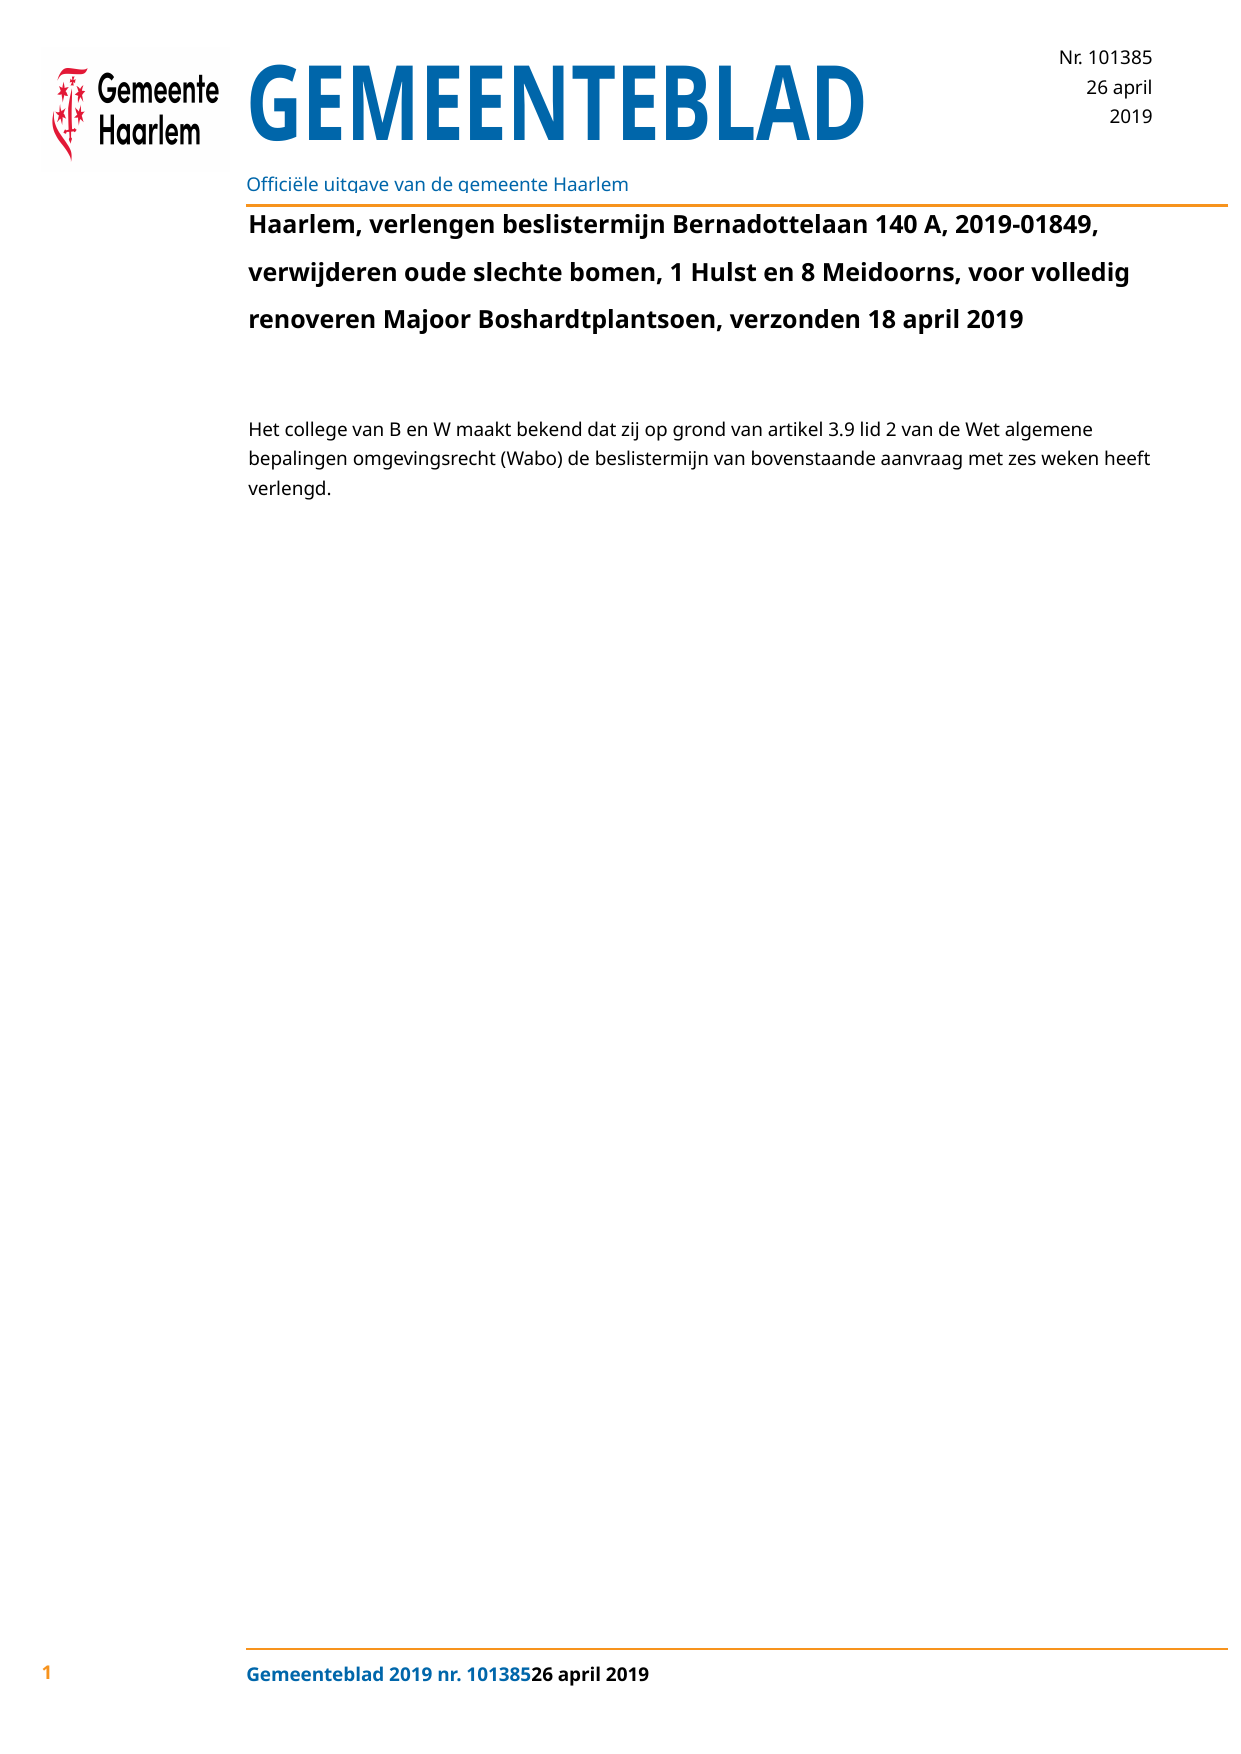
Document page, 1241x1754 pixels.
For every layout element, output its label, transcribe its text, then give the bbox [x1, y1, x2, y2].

text Het college van B en W maakt bekend dat zij op grond van artikel 3.9 lid 2 van de Wet algemene bepalingen omgevingsrecht (Wabo) de beslistermijn van bovenstaande aanvraag met zes weken heeft verlengd. [248, 416, 1152, 501]
picture [41, 47, 231, 172]
text Haarlem, verlengen beslistermijn Bernadottelaan 140 A, 2019-01849, verwijderen oude slechte bomen, 1 Hulst en 8 Meidoorns, voor volledig renoveren Majoor Boshardtplantsoen, verzonden 18 april 2019 [248, 207, 1152, 336]
